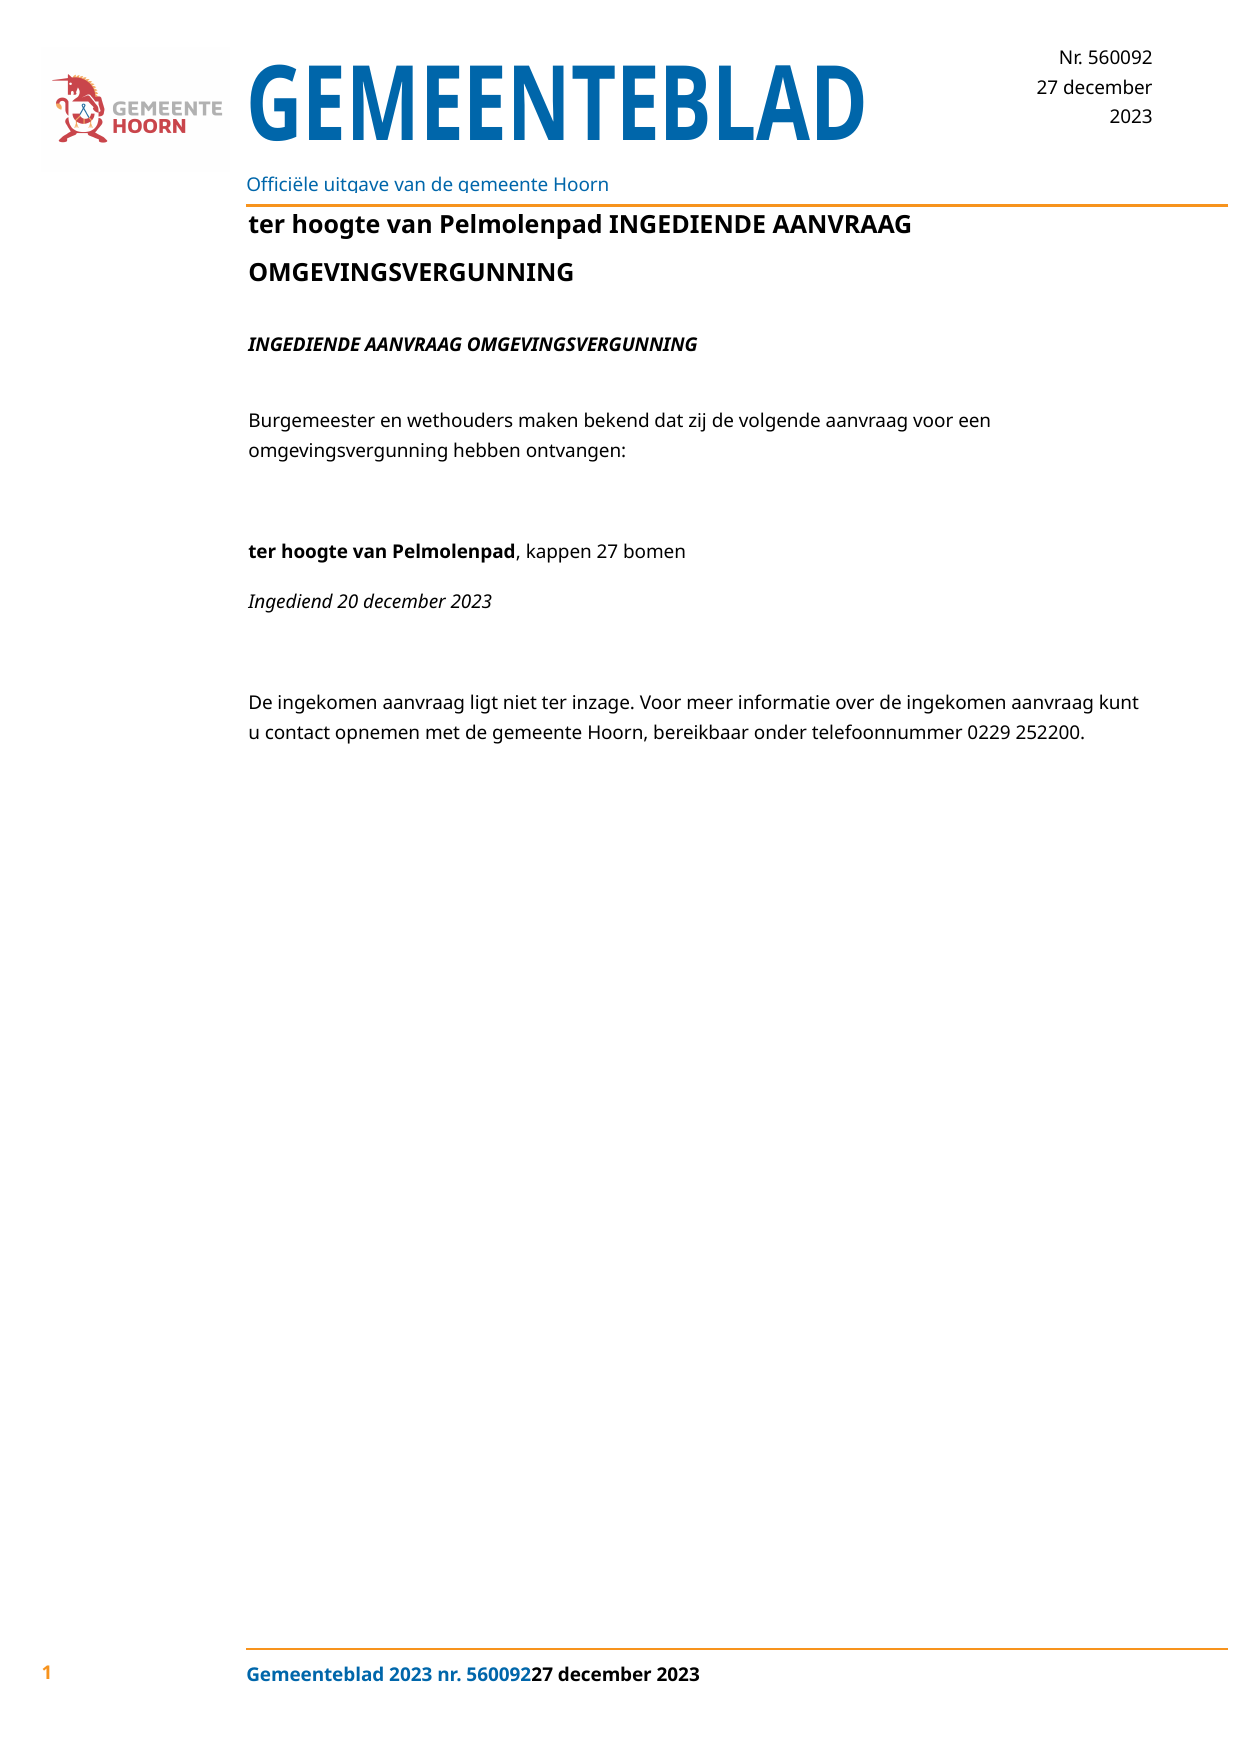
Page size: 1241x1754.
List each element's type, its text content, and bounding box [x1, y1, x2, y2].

text ter hoogte van Pelmolenpad INGEDIENDE AANVRAAG OMGEVINGSVERGUNNING [248, 207, 1152, 288]
text Burgemeester en wethouders maken bekend dat zij de volgende aanvraag voor een omgevingsvergunning hebben ontvangen: [248, 408, 1152, 463]
picture [41, 47, 231, 172]
text INGEDIENDE AANVRAAG OMGEVINGSVERGUNNING [248, 331, 1152, 357]
text Ingediend 20 december 2023 [248, 588, 1152, 614]
text ter hoogte van Pelmolenpad, kappen 27 bomen [248, 538, 1152, 564]
text De ingekomen aanvraag ligt niet ter inzage. Voor meer informatie over de ingekomen aanvraag kunt u contact opnemen met de gemeente Hoorn, bereikbaar onder telefoonnummer 0229 252200. [248, 689, 1152, 744]
